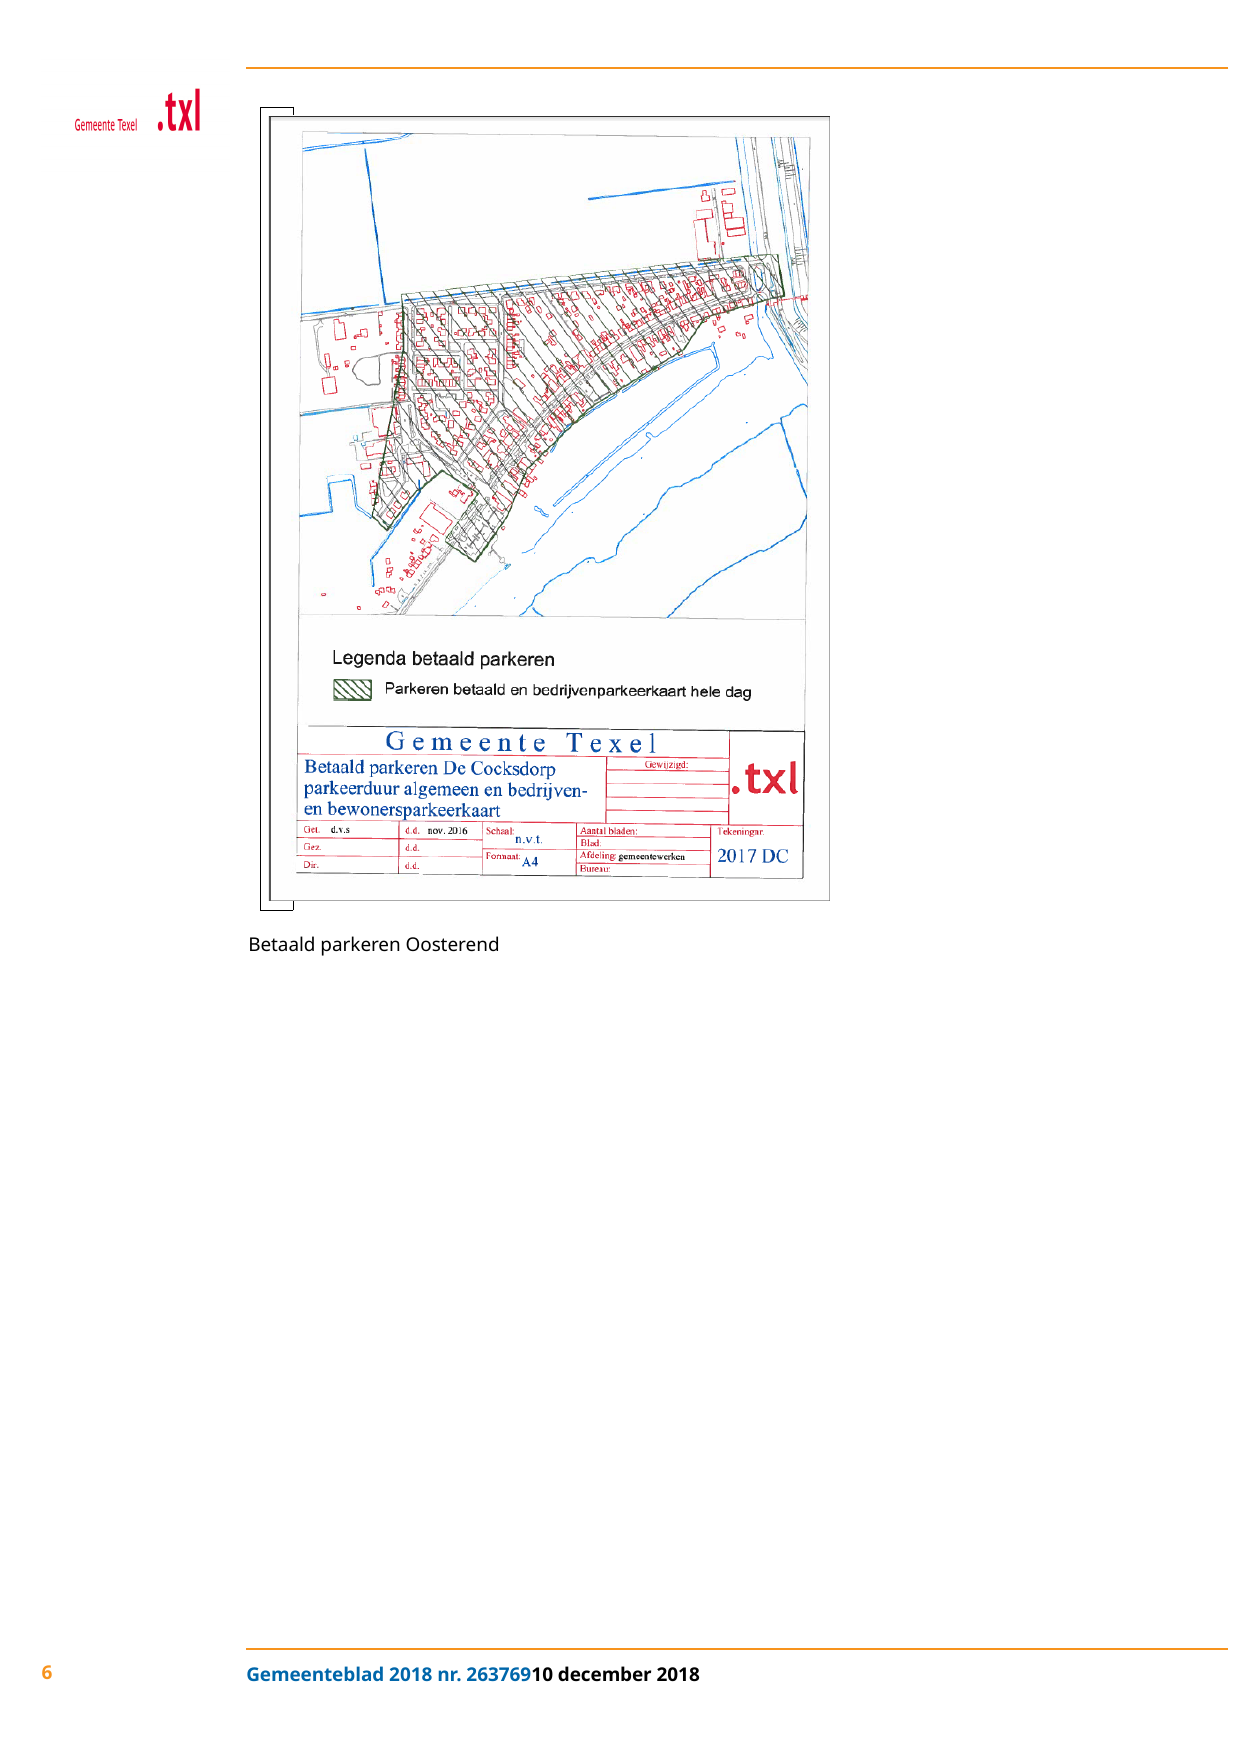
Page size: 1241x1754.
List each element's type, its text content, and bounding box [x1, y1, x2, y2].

text Betaald parkeren Oosterend [248, 931, 1152, 957]
picture [268, 115, 830, 901]
picture [41, 47, 231, 172]
